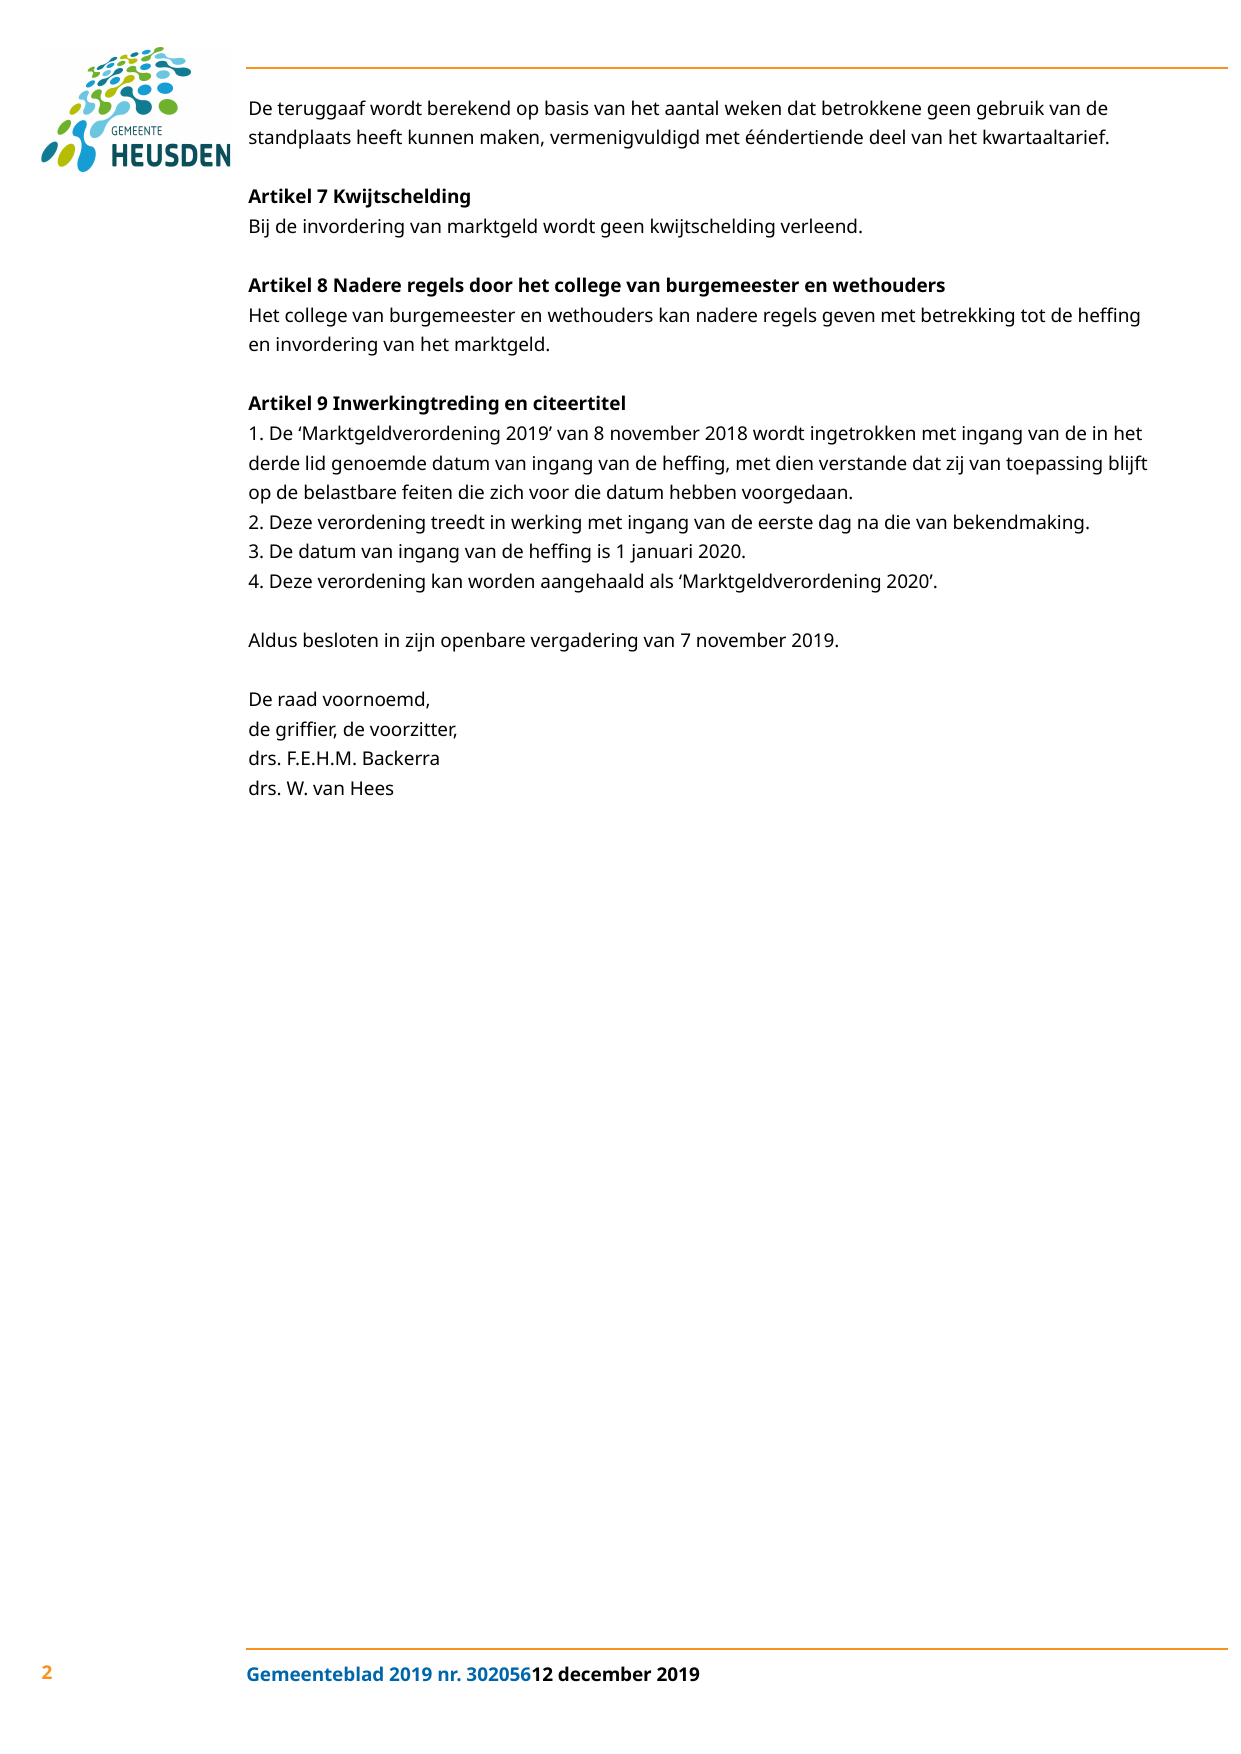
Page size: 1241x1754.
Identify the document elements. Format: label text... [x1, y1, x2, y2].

text 2. Deze verordening treedt in werking met ingang van de eerste dag na die van bekendmaking. [248, 509, 1152, 535]
text de griffier, de voorzitter, [248, 716, 1152, 742]
text drs. F.E.H.M. Backerra [248, 746, 1152, 771]
text De teruggaaf wordt berekend op basis van het aantal weken dat betrokkene geen gebruik van de standplaats heeft kunnen maken, vermenigvuldigd met ééndertiende deel van het kwartaaltarief. [248, 95, 1152, 150]
text Artikel 9 Inwerkingtreding en citeertitel [248, 391, 1152, 416]
text 3. De datum van ingang van de heffing is 1 januari 2020. [248, 538, 1152, 564]
picture [41, 47, 231, 172]
text Het college van burgemeester en wethouders kan nadere regels geven met betrekking tot de heffing en invordering van het marktgeld. [248, 302, 1152, 357]
text Bij de invordering van marktgeld wordt geen kwijtschelding verleend. [248, 213, 1152, 239]
text Artikel 8 Nadere regels door het college van burgemeester en wethouders [248, 272, 1152, 298]
text Artikel 7 Kwijtschelding [248, 183, 1152, 209]
text De raad voornoemd, [248, 686, 1152, 712]
text drs. W. van Hees [248, 775, 1152, 801]
text 4. Deze verordening kan worden aangehaald als ‘Marktgeldverordening 2020’. [248, 568, 1152, 594]
text 1. De ‘Marktgeldverordening 2019’ van 8 november 2018 wordt ingetrokken met ingang van de in het derde lid genoemde datum van ingang van de heffing, met dien verstande dat zij van toepassing blijft op de belastbare feiten die zich voor die datum hebben voorgedaan. [248, 420, 1152, 505]
text Aldus besloten in zijn openbare vergadering van 7 november 2019. [248, 627, 1152, 653]
